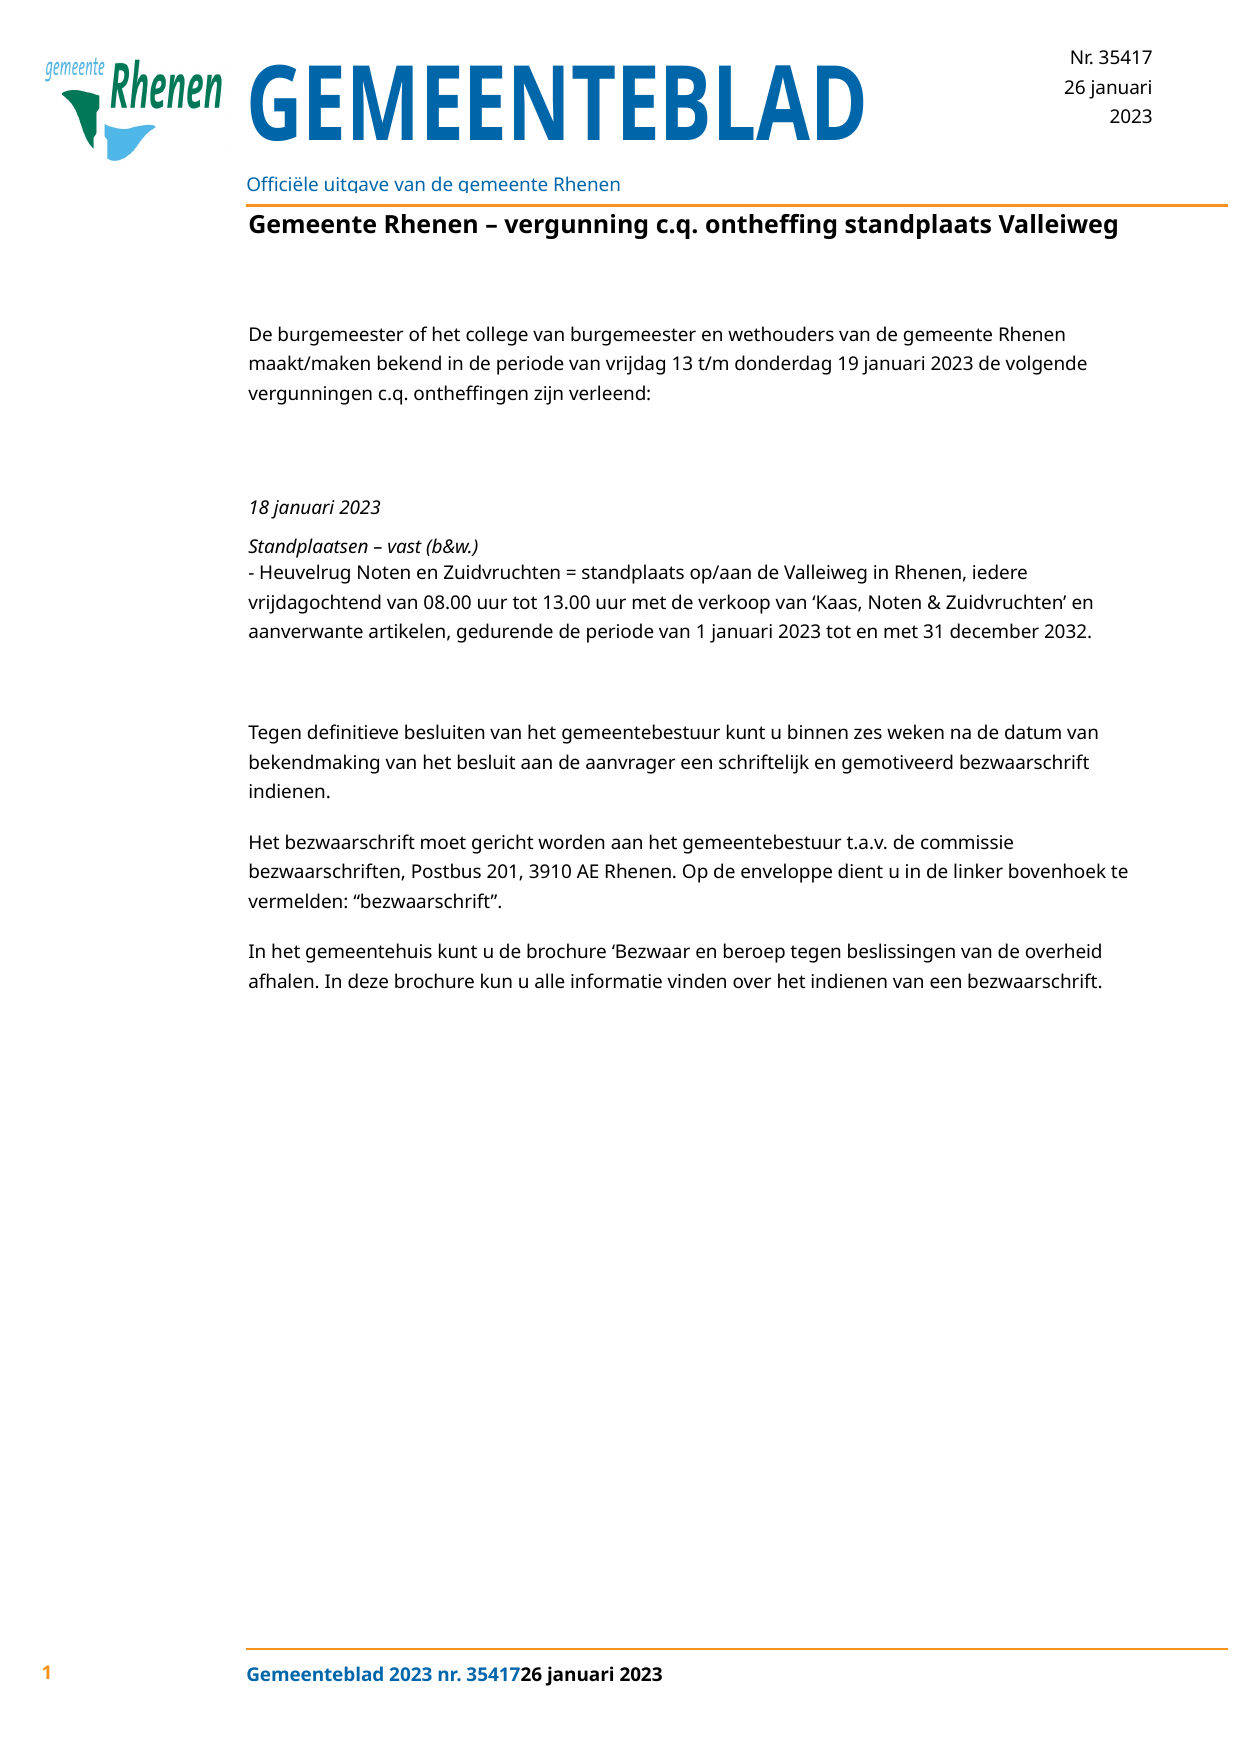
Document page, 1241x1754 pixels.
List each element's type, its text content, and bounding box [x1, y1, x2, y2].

text Standplaatsen – vast (b&w.) [248, 533, 1152, 559]
picture [41, 47, 231, 172]
text 18 januari 2023 [248, 494, 1152, 520]
text - Heuvelrug Noten en Zuidvruchten = standplaats op/aan de Valleiweg in Rhenen, iedere vrijdagochtend van 08.00 uur tot 13.00 uur met de verkoop van ‘Kaas, Noten & Zuidvruchten’ en aanverwante artikelen, gedurende de periode van 1 januari 2023 tot en met 31 december 2032. [248, 559, 1152, 644]
text Tegen definitieve besluiten van het gemeentebestuur kunt u binnen zes weken na de datum van bekendmaking van het besluit aan de aanvrager een schriftelijk en gemotiveerd bezwaarschrift indienen. [248, 719, 1152, 804]
text Het bezwaarschrift moet gericht worden aan het gemeentebestuur t.a.v. de commissie bezwaarschriften, Postbus 201, 3910 AE Rhenen. Op de enveloppe dient u in de linker bovenhoek te vermelden: “bezwaarschrift”. [248, 829, 1152, 914]
text In het gemeentehuis kunt u de brochure ‘Bezwaar en beroep tegen beslissingen van de overheid afhalen. In deze brochure kun u alle informatie vinden over het indienen van een bezwaarschrift. [248, 938, 1152, 994]
text De burgemeester of het college van burgemeester en wethouders van de gemeente Rhenen maakt/maken bekend in de periode van vrijdag 13 t/m donderdag 19 januari 2023 de volgende vergunningen c.q. ontheffingen zijn verleend: [248, 321, 1152, 406]
text Gemeente Rhenen – vergunning c.q. ontheffing standplaats Valleiweg [248, 207, 1152, 241]
